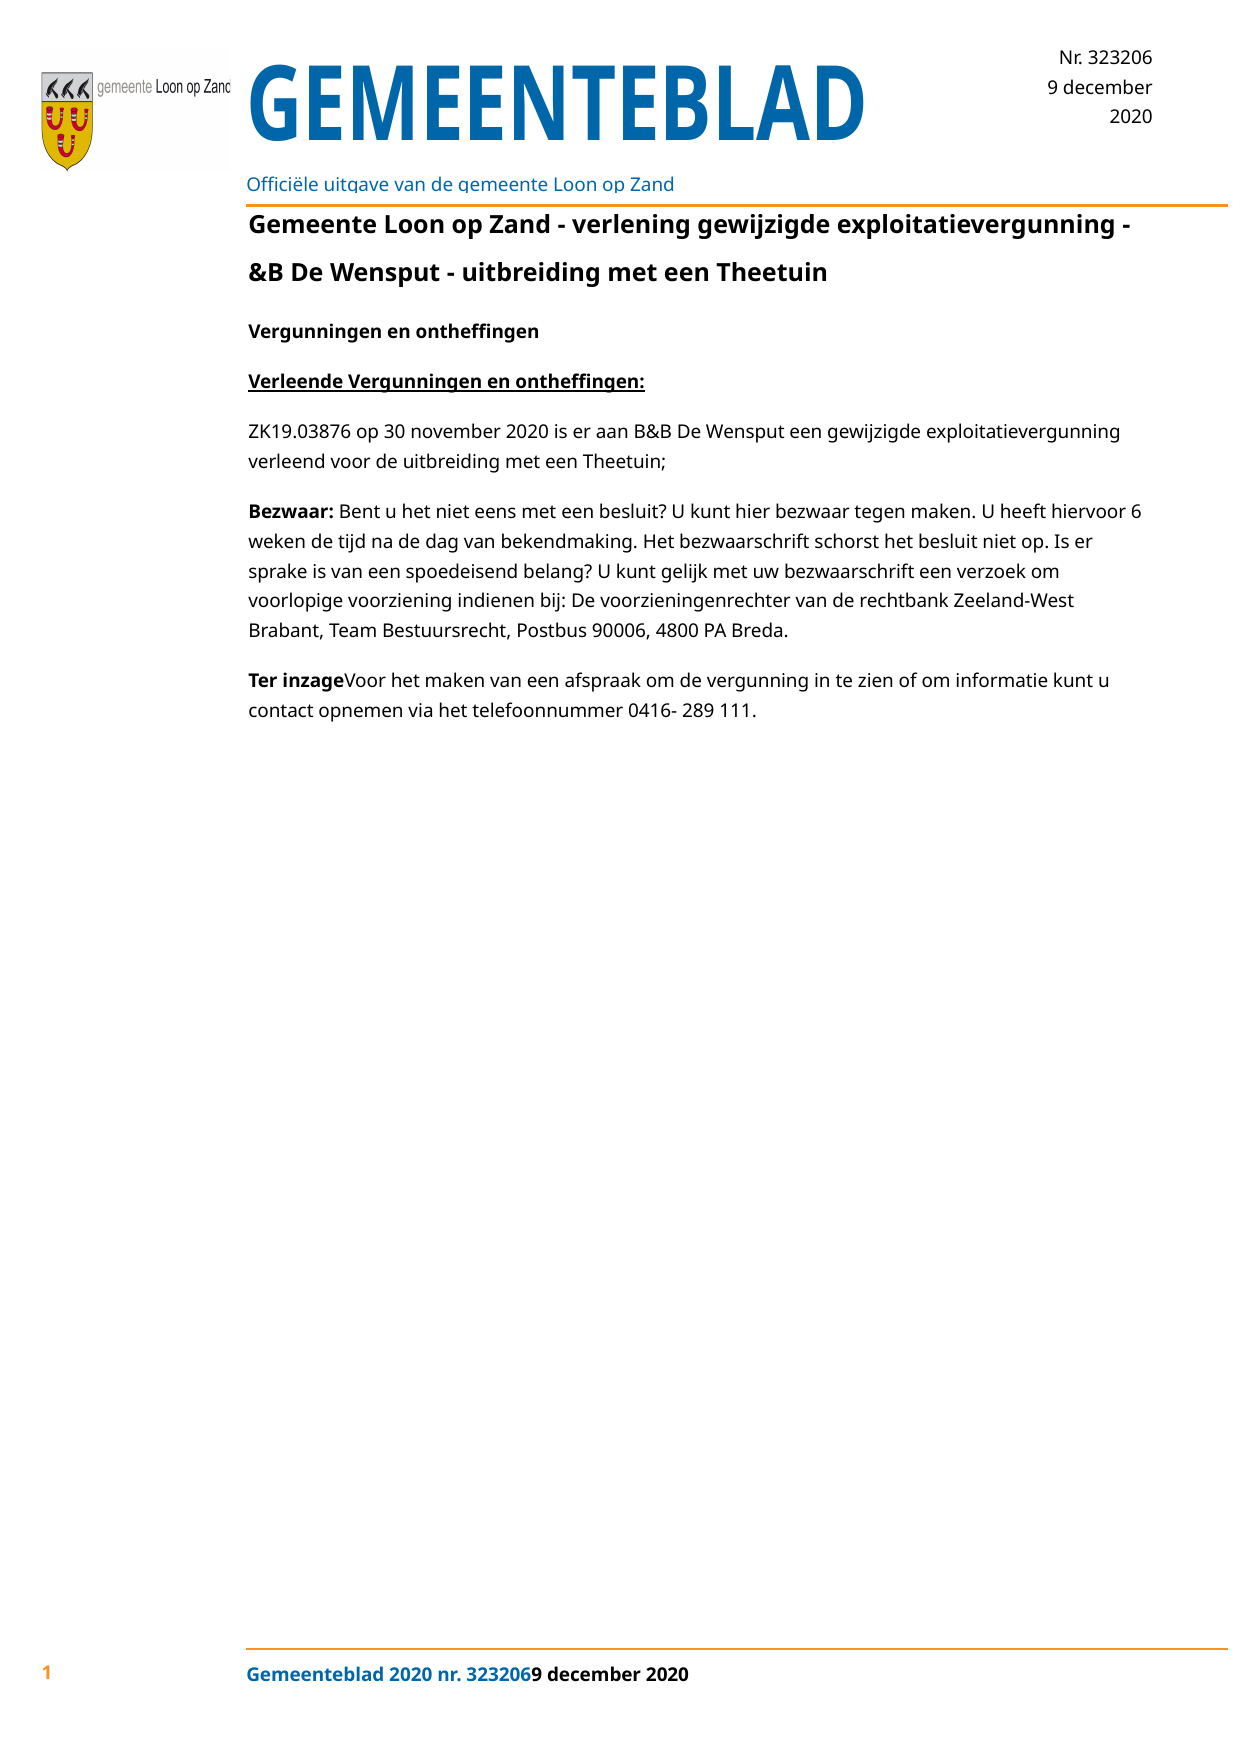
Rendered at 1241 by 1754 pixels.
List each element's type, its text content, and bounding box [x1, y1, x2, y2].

text Bezwaar: Bent u het niet eens met een besluit? U kunt hier bezwaar tegen maken. U heeft hiervoor 6 weken de tijd na de dag van bekendmaking. Het bezwaarschrift schorst het besluit niet op. Is er sprake is van een spoedeisend belang? U kunt gelijk met uw bezwaarschrift een verzoek om voorlopige voorziening indienen bij: De voorzieningenrechter van de rechtbank Zeeland-West Brabant, Team Bestuursrecht, Postbus 90006, 4800 PA Breda. [248, 499, 1152, 643]
text ZK19.03876 op 30 november 2020 is er aan B&B De Wensput een gewijzigde exploitatievergunning verleend voor de uitbreiding met een Theetuin; [248, 419, 1152, 474]
text Gemeente Loon op Zand - verlening gewijzigde exploitatievergunning - &B De Wensput - uitbreiding met een Theetuin [248, 207, 1152, 288]
text Vergunningen en ontheffingen [248, 318, 1152, 344]
picture [41, 47, 231, 172]
text Verleende Vergunningen en ontheffingen: [248, 368, 1152, 394]
text Ter inzageVoor het maken van een afspraak om de vergunning in te zien of om informatie kunt u contact opnemen via het telefoonnummer 0416- 289 111. [248, 667, 1152, 723]
